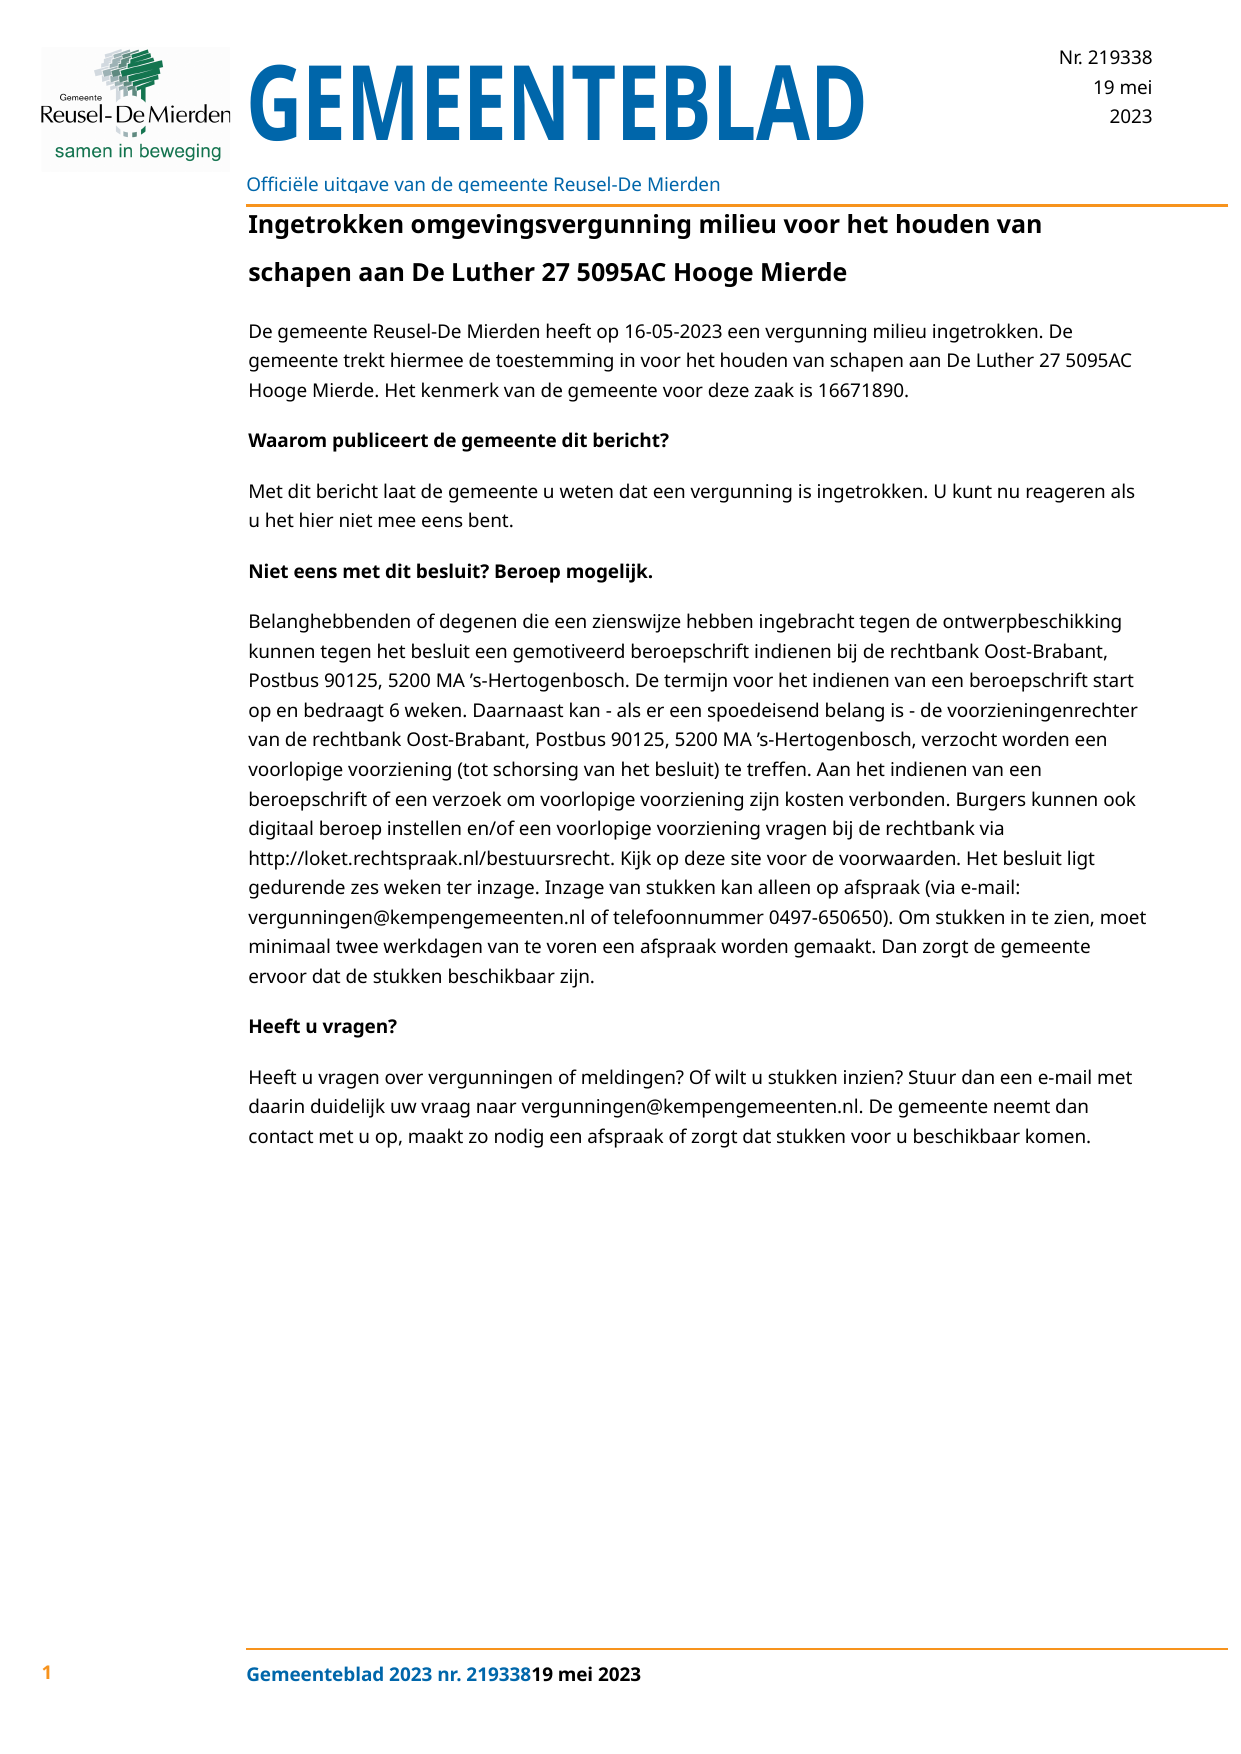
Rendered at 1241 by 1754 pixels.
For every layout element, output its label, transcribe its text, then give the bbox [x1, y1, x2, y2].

text Heeft u vragen? [248, 1014, 1152, 1039]
text Met dit bericht laat de gemeente u weten dat een vergunning is ingetrokken. U kunt nu reageren als u het hier niet mee eens bent. [248, 478, 1152, 533]
text Waarom publiceert de gemeente dit bericht? [248, 427, 1152, 453]
text Ingetrokken omgevingsvergunning milieu voor het houden van schapen aan De Luther 27 5095AC Hooge Mierde [248, 207, 1152, 288]
text Niet eens met dit besluit? Beroep mogelijk. [248, 558, 1152, 584]
text Belanghebbenden of degenen die een zienswijze hebben ingebracht tegen de ontwerpbeschikking kunnen tegen het besluit een gemotiveerd beroepschrift indienen bij de rechtbank Oost-Brabant, Postbus 90125, 5200 MA ’s-Hertogenbosch. De termijn voor het indienen van een beroepschrift start op en bedraagt 6 weken. Daarnaast kan - als er een spoedeisend belang is - de voorzieningenrechter van de rechtbank Oost-Brabant, Postbus 90125, 5200 MA ’s-Hertogenbosch, verzocht worden een voorlopige voorziening (tot schorsing van het besluit) te treffen. Aan het indienen van een beroepschrift of een verzoek om voorlopige voorziening zijn kosten verbonden. Burgers kunnen ook digitaal beroep instellen en/of een voorlopige voorziening vragen bij de rechtbank via http://loket.rechtspraak.nl/bestuursrecht. Kijk op deze site voor de voorwaarden. Het besluit ligt gedurende zes weken ter inzage. Inzage van stukken kan alleen op afspraak (via e-mail: vergunningen@kempengemeenten.nl of telefoonnummer 0497-650650). Om stukken in te zien, moet minimaal twee werkdagen van te voren een afspraak worden gemaakt. Dan zorgt de gemeente ervoor dat de stukken beschikbaar zijn. [248, 608, 1152, 989]
picture [41, 47, 231, 172]
text Heeft u vragen over vergunningen of meldingen? Of wilt u stukken inzien? Stuur dan een e-mail met daarin duidelijk uw vraag naar vergunningen@kempengemeenten.nl. De gemeente neemt dan contact met u op, maakt zo nodig een afspraak of zorgt dat stukken voor u beschikbaar komen. [248, 1064, 1152, 1149]
text De gemeente Reusel-De Mierden heeft op 16-05-2023 een vergunning milieu ingetrokken. De gemeente trekt hiermee de toestemming in voor het houden van schapen aan De Luther 27 5095AC Hooge Mierde. Het kenmerk van de gemeente voor deze zaak is 16671890. [248, 318, 1152, 403]
